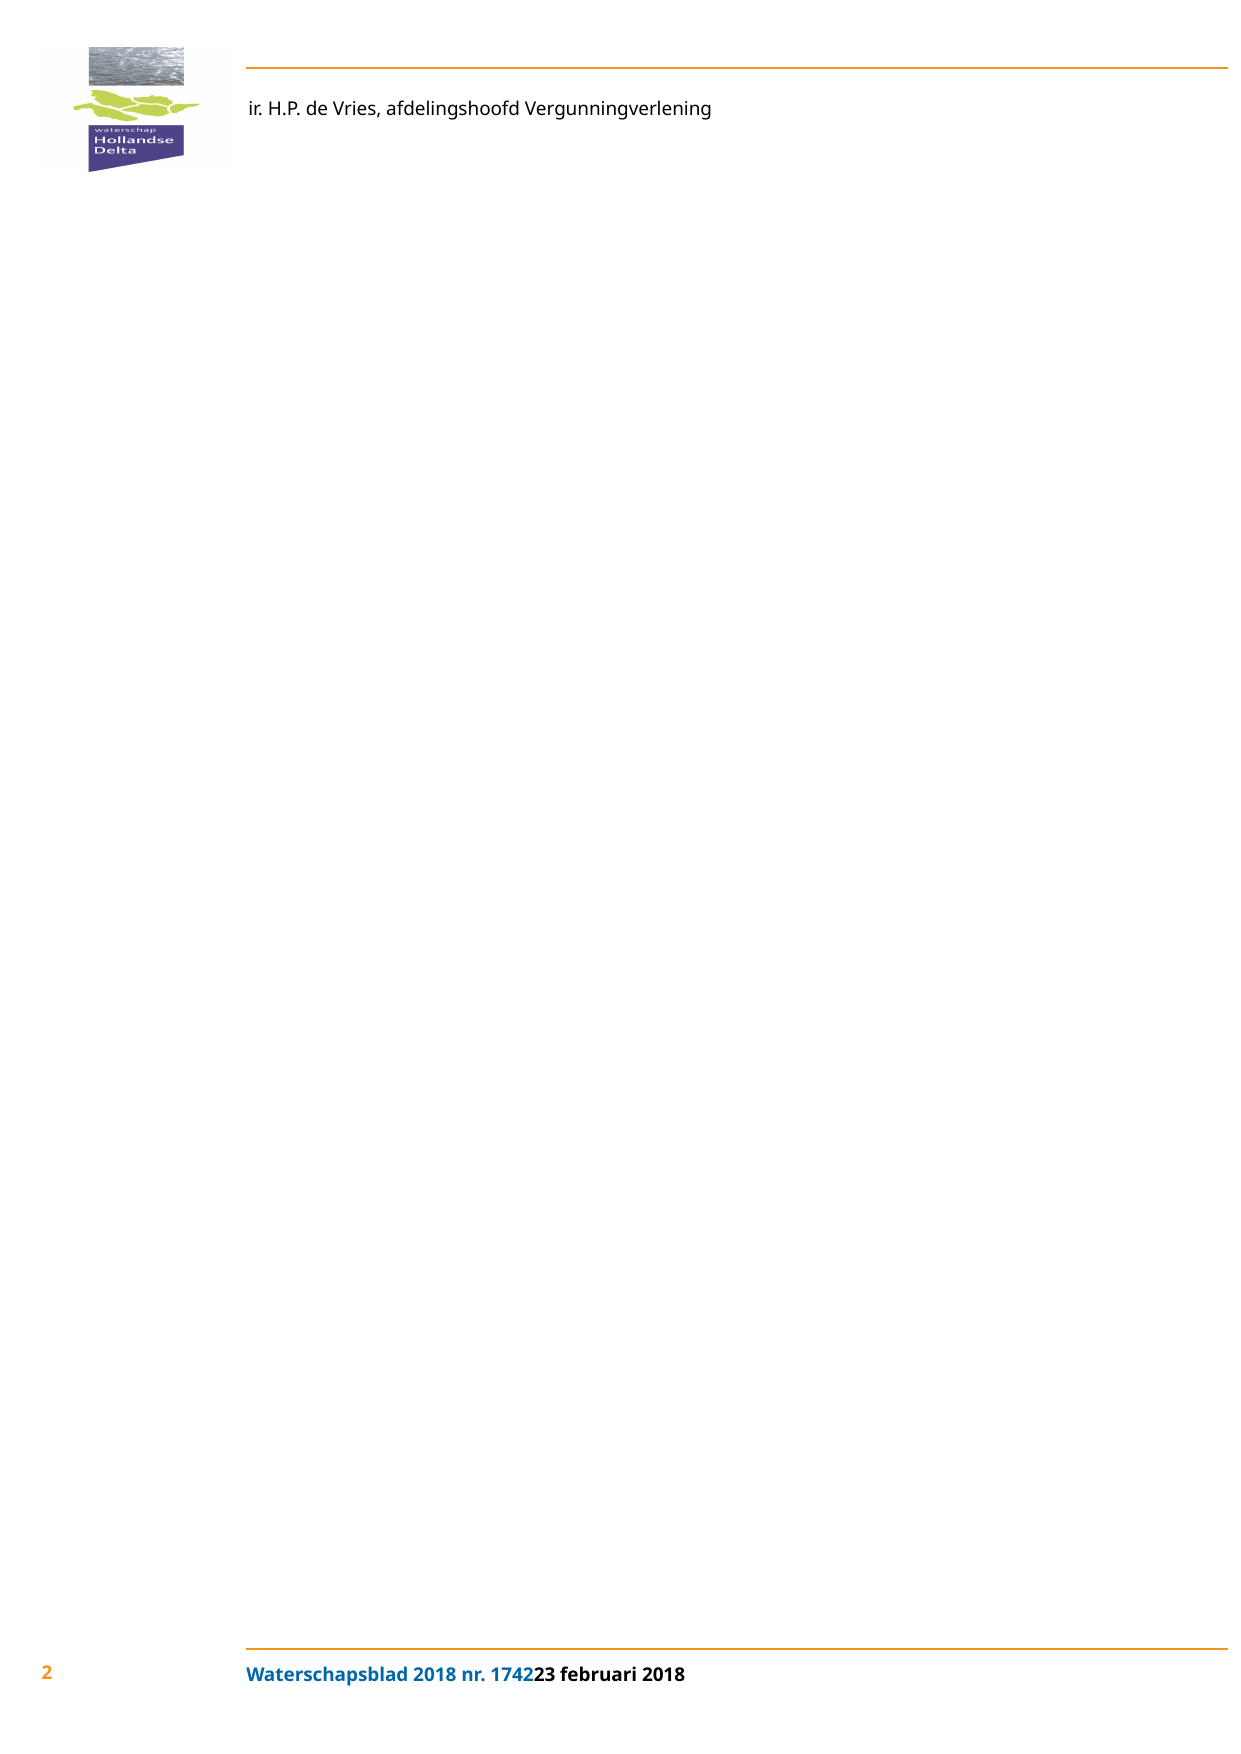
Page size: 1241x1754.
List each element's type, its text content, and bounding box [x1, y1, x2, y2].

picture [41, 47, 231, 172]
text ir. H.P. de Vries, afdelingshoofd Vergunningverlening [248, 95, 1152, 121]
